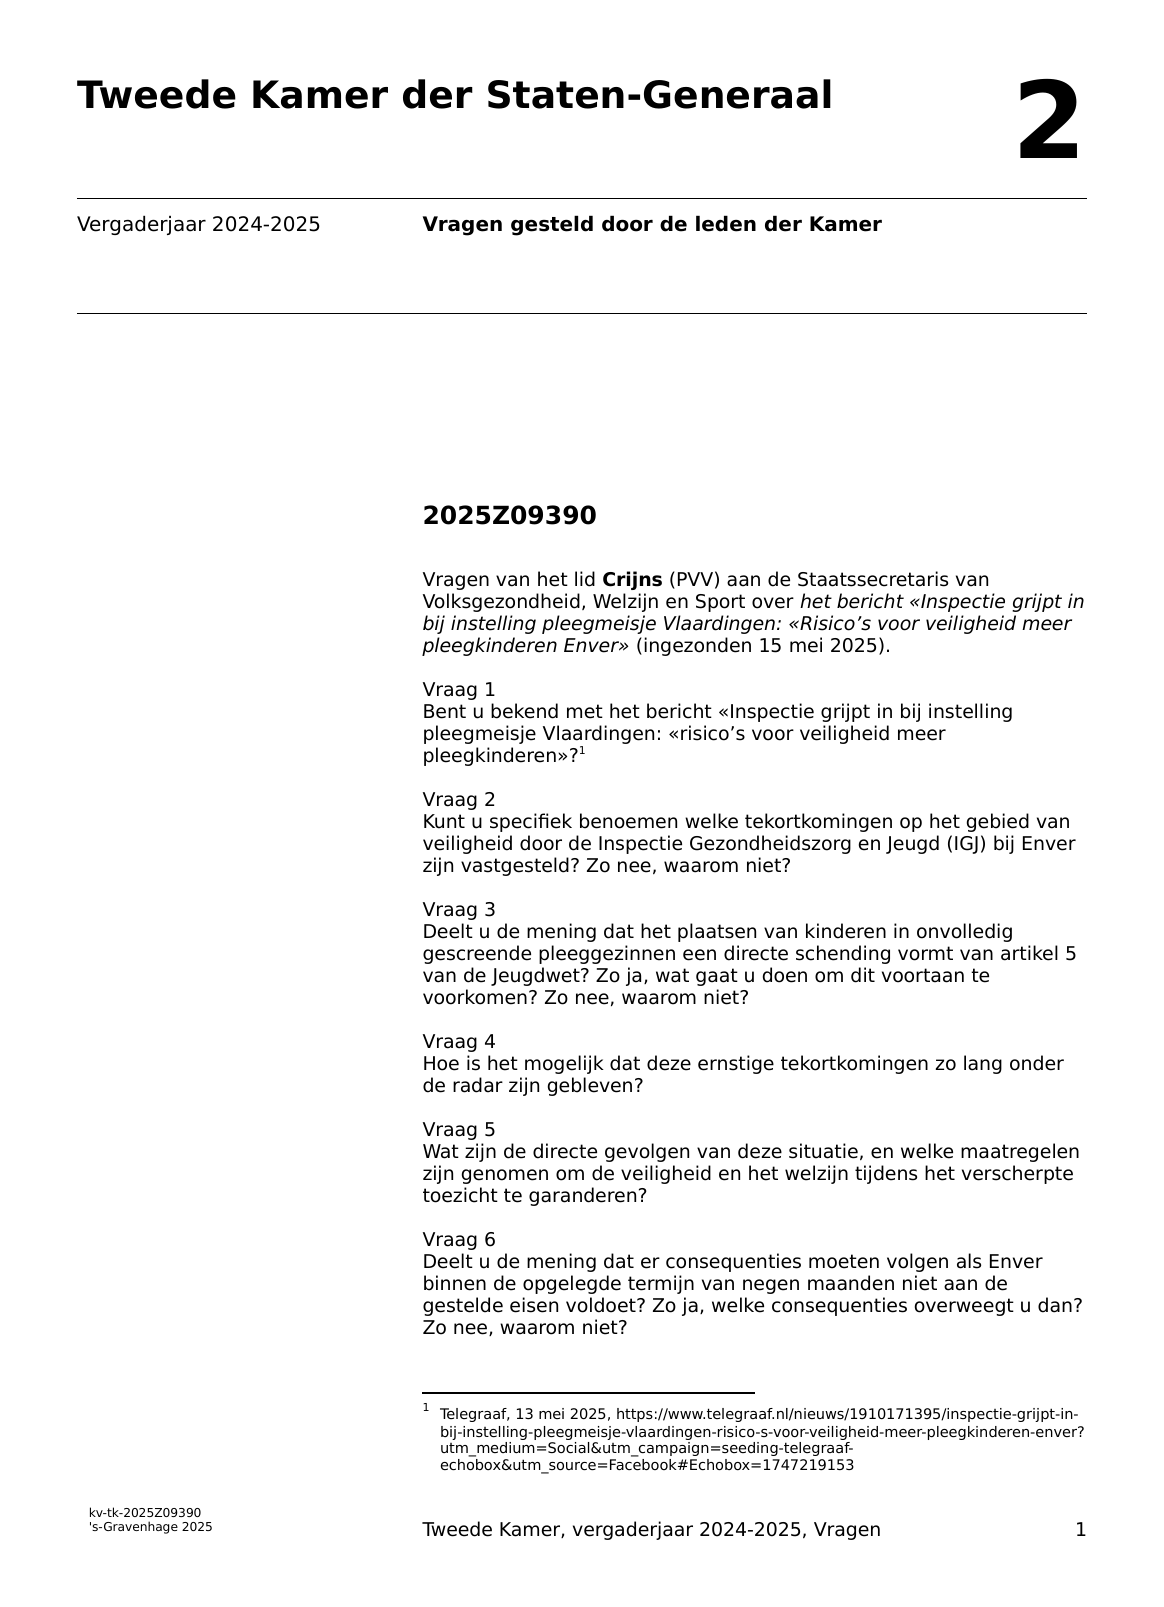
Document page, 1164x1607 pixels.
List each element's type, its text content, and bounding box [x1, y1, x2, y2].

text 's-Gravenhage 2025 [88, 1520, 323, 1534]
text Deelt u de mening dat het plaatsen van kinderen in onvolledig gescreende pleeggezinnen een directe schending vormt van artikel 5 van de Jeugdwet? Zo ja, wat gaat u doen om dit voortaan te voorkomen? Zo nee, waarom niet? [422, 921, 1087, 1009]
text Vragen van het lid Crijns (PVV) aan de Staatssecretaris van Volksgezondheid, Welzijn en Sport over het bericht «Inspectie grijpt in bij instelling pleegmeisje Vlaardingen: «Risico’s voor veiligheid meer pleegkinderen Enver» (ingezonden 15 mei 2025). [422, 569, 1087, 657]
table_header 2 [886, 59, 1087, 198]
table_cell Vergaderjaar 2024-2025 [77, 199, 422, 313]
text Vraag 6 [422, 1229, 1087, 1251]
text 2025Z09390 [422, 501, 1087, 531]
text Vraag 5 [422, 1119, 1087, 1141]
text Vraag 4 [422, 1031, 1087, 1053]
text Kunt u specifiek benoemen welke tekortkomingen op het gebied van veiligheid door de Inspectie Gezondheidszorg en Jeugd (IGJ) bij Enver zijn vastgesteld? Zo nee, waarom niet? [422, 811, 1087, 877]
text Hoe is het mogelijk dat deze ernstige tekortkomingen zo lang onder de radar zijn gebleven? [422, 1053, 1087, 1097]
text Bent u bekend met het bericht «Inspectie grijpt in bij instelling pleegmeisje Vlaardingen: «risico’s voor veiligheid meer pleegkinderen»? [422, 701, 1087, 767]
text Telegraaf, 13 mei 2025, https://www.telegraaf.nl/nieuws/1910171395/inspectie-grijpt-in-bij-instelling-pleegmeisje-vlaardingen-risico-s-voor-veiligheid-meer-pleegkinderen-enver?utm_medium=Social&utm_campaign=seeding-telegraaf-echobox&utm_source=Facebook#Echobox=1747219153 [422, 1402, 1087, 1474]
text Wat zijn de directe gevolgen van deze situatie, en welke maatregelen zijn genomen om de veiligheid en het welzijn tijdens het verscherpte toezicht te garanderen? [422, 1141, 1087, 1207]
text Vraag 1 [422, 679, 1087, 701]
text Vraag 3 [422, 899, 1087, 921]
table_cell Vragen gesteld door de leden der Kamer [422, 199, 1087, 313]
text Vraag 2 [422, 789, 1087, 811]
text kv-tk-2025Z09390 [88, 1506, 323, 1520]
text Deelt u de mening dat er consequenties moeten volgen als Enver binnen de opgelegde termijn van negen maanden niet aan de gestelde eisen voldoet? Zo ja, welke consequenties overweegt u dan? Zo nee, waarom niet? [422, 1251, 1087, 1339]
table_header Tweede Kamer der Staten-Generaal [77, 59, 886, 198]
